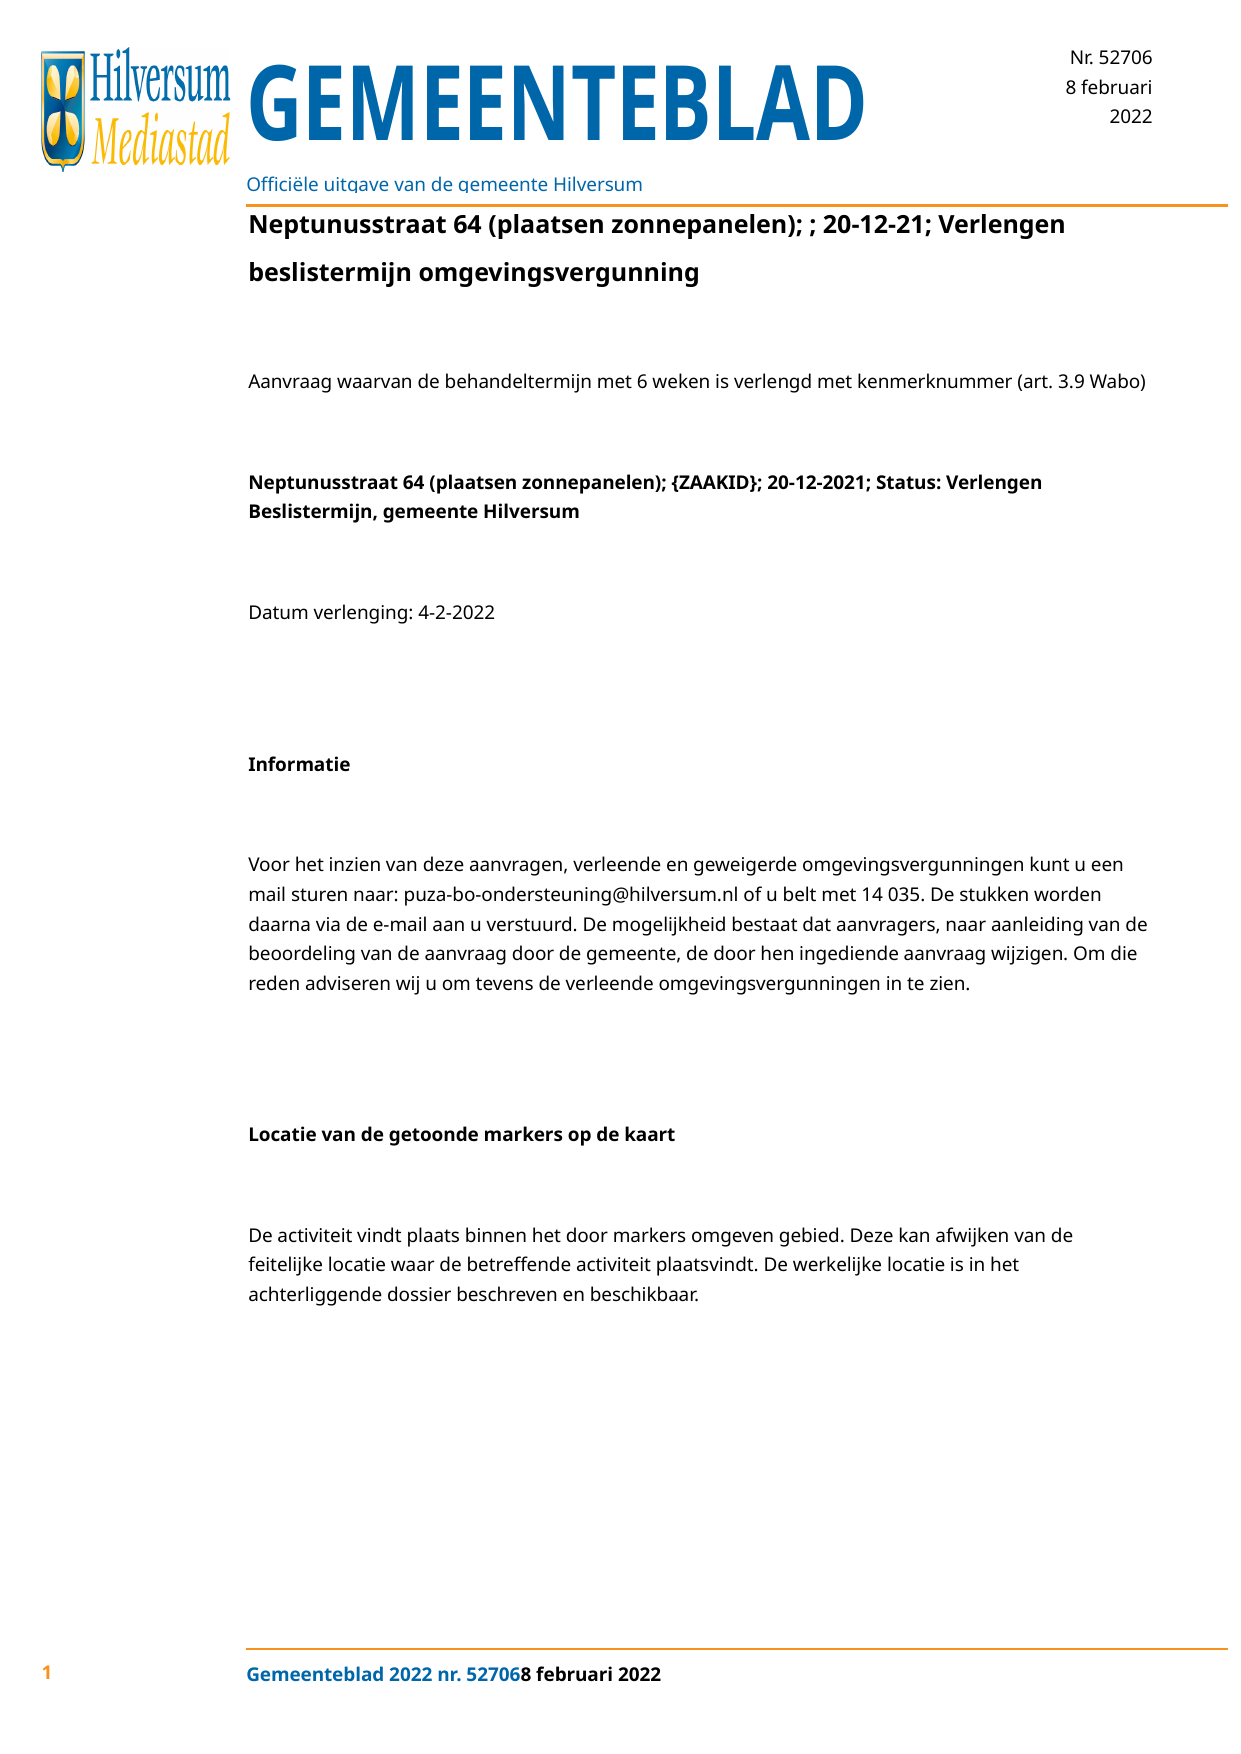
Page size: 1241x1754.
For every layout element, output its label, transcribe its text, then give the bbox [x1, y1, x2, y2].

picture [41, 47, 231, 172]
text Aanvraag waarvan de behandeltermijn met 6 weken is verlengd met kenmerknummer (art. 3.9 Wabo) [248, 368, 1152, 394]
text De activiteit vindt plaats binnen het door markers omgeven gebied. Deze kan afwijken van de feitelijke locatie waar de betreffende activiteit plaatsvindt. De werkelijke locatie is in het achterliggende dossier beschreven en beschikbaar. [248, 1222, 1152, 1307]
text Voor het inzien van deze aanvragen, verleende en geweigerde omgevingsvergunningen kunt u een mail sturen naar: puza-bo-ondersteuning@hilversum.nl of u belt met 14 035. De stukken worden daarna via de e-mail aan u verstuurd. De mogelijkheid bestaat dat aanvragers, naar aanleiding van de beoordeling van de aanvraag door de gemeente, de door hen ingediende aanvraag wijzigen. Om die reden adviseren wij u om tevens de verleende omgevingsvergunningen in te zien. [248, 852, 1152, 996]
text Locatie van de getoonde markers op de kaart [248, 1121, 1152, 1147]
text Neptunusstraat 64 (plaatsen zonnepanelen); ; 20-12-21; Verlengen beslistermijn omgevingsvergunning [248, 207, 1152, 288]
text Datum verlenging: 4-2-2022 [248, 599, 1152, 625]
text Neptunusstraat 64 (plaatsen zonnepanelen); {ZAAKID}; 20-12-2021; Status: Verlengen Beslistermijn, gemeente Hilversum [248, 469, 1152, 524]
text Informatie [248, 751, 1152, 777]
